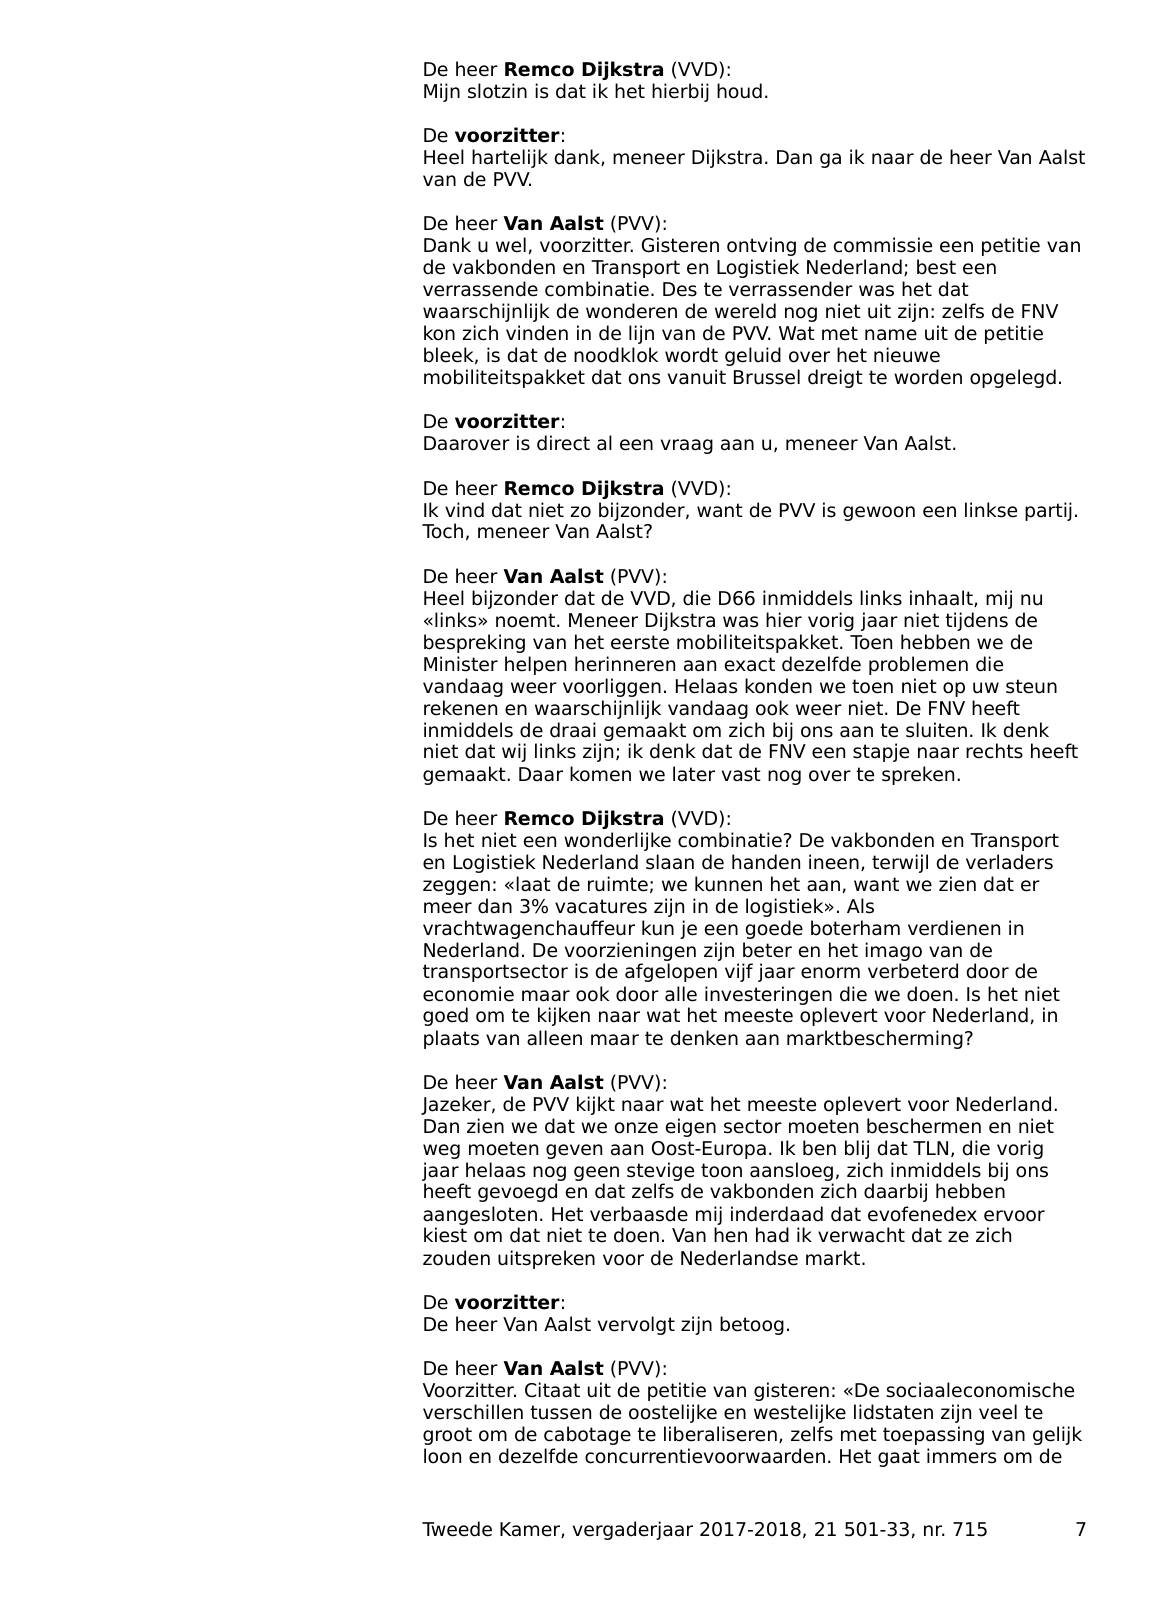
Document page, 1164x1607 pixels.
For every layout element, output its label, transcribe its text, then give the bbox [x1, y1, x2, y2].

text Heel hartelijk dank, meneer Dijkstra. Dan ga ik naar de heer Van Aalst van de PVV. [422, 147, 1087, 191]
text Mijn slotzin is dat ik het hierbij houd. [422, 81, 1087, 103]
text Jazeker, de PVV kijkt naar wat het meeste oplevert voor Nederland. Dan zien we dat we onze eigen sector moeten beschermen en niet weg moeten geven aan Oost-Europa. Ik ben blij dat TLN, die vorig jaar helaas nog geen stevige toon aansloeg, zich inmiddels bij ons heeft gevoegd en dat zelfs de vakbonden zich daarbij hebben aangesloten. Het verbaasde mij inderdaad dat evofenedex ervoor kiest om dat niet te doen. Van hen had ik verwacht dat ze zich zouden uitspreken voor de Nederlandse markt. [422, 1093, 1087, 1269]
text De heer Van Aalst vervolgt zijn betoog. [422, 1313, 1087, 1336]
text De voorzitter: [422, 125, 1087, 147]
text De heer Van Aalst (PVV): [422, 1072, 1087, 1093]
text Voorzitter. Citaat uit de petitie van gisteren: «De sociaaleconomische verschillen tussen de oostelijke en westelijke lidstaten zijn veel te groot om de cabotage te liberaliseren, zelfs met toepassing van gelijk loon en dezelfde concurrentievoorwaarden. Het gaat immers om de [422, 1380, 1087, 1468]
text Heel bijzonder dat de VVD, die D66 inmiddels links inhaalt, mij nu «links» noemt. Meneer Dijkstra was hier vorig jaar niet tijdens de bespreking van het eerste mobiliteitspakket. Toen hebben we de Minister helpen herinneren aan exact dezelfde problemen die vandaag weer voorliggen. Helaas konden we toen niet op uw steun rekenen en waarschijnlijk vandaag ook weer niet. De FNV heeft inmiddels de draai gemaakt om zich bij ons aan te sluiten. Ik denk niet dat wij links zijn; ik denk dat de FNV een stapje naar rechts heeft gemaakt. Daar komen we later vast nog over te spreken. [422, 588, 1087, 785]
text Is het niet een wonderlijke combinatie? De vakbonden en Transport en Logistiek Nederland slaan de handen ineen, terwijl de verladers zeggen: «laat de ruimte; we kunnen het aan, want we zien dat er meer dan 3% vacatures zijn in de logistiek». Als vrachtwagenchauffeur kun je een goede boterham verdienen in Nederland. De voorzieningen zijn beter en het imago van de transportsector is de afgelopen vijf jaar enorm verbeterd door de economie maar ook door alle investeringen die we doen. Is het niet goed om te kijken naar wat het meeste oplevert voor Nederland, in plaats van alleen maar te denken aan marktbescherming? [422, 829, 1087, 1049]
text De heer Van Aalst (PVV): [422, 213, 1087, 235]
text De voorzitter: [422, 1292, 1087, 1313]
text Dank u wel, voorzitter. Gisteren ontving de commissie een petitie van de vakbonden en Transport en Logistiek Nederland; best een verrassende combinatie. Des te verrassender was het dat waarschijnlijk de wonderen de wereld nog niet uit zijn: zelfs de FNV kon zich vinden in de lijn van de PVV. Wat met name uit de petitie bleek, is dat de noodklok wordt geluid over het nieuwe mobiliteitspakket dat ons vanuit Brussel dreigt te worden opgelegd. [422, 235, 1087, 389]
text De heer Remco Dijkstra (VVD): [422, 59, 1087, 81]
text De heer Van Aalst (PVV): [422, 566, 1087, 588]
text De voorzitter: [422, 411, 1087, 433]
text Ik vind dat niet zo bijzonder, want de PVV is gewoon een linkse partij. Toch, meneer Van Aalst? [422, 499, 1087, 543]
text De heer Remco Dijkstra (VVD): [422, 808, 1087, 829]
text De heer Remco Dijkstra (VVD): [422, 477, 1087, 499]
text Daarover is direct al een vraag aan u, meneer Van Aalst. [422, 433, 1087, 455]
text De heer Van Aalst (PVV): [422, 1358, 1087, 1380]
